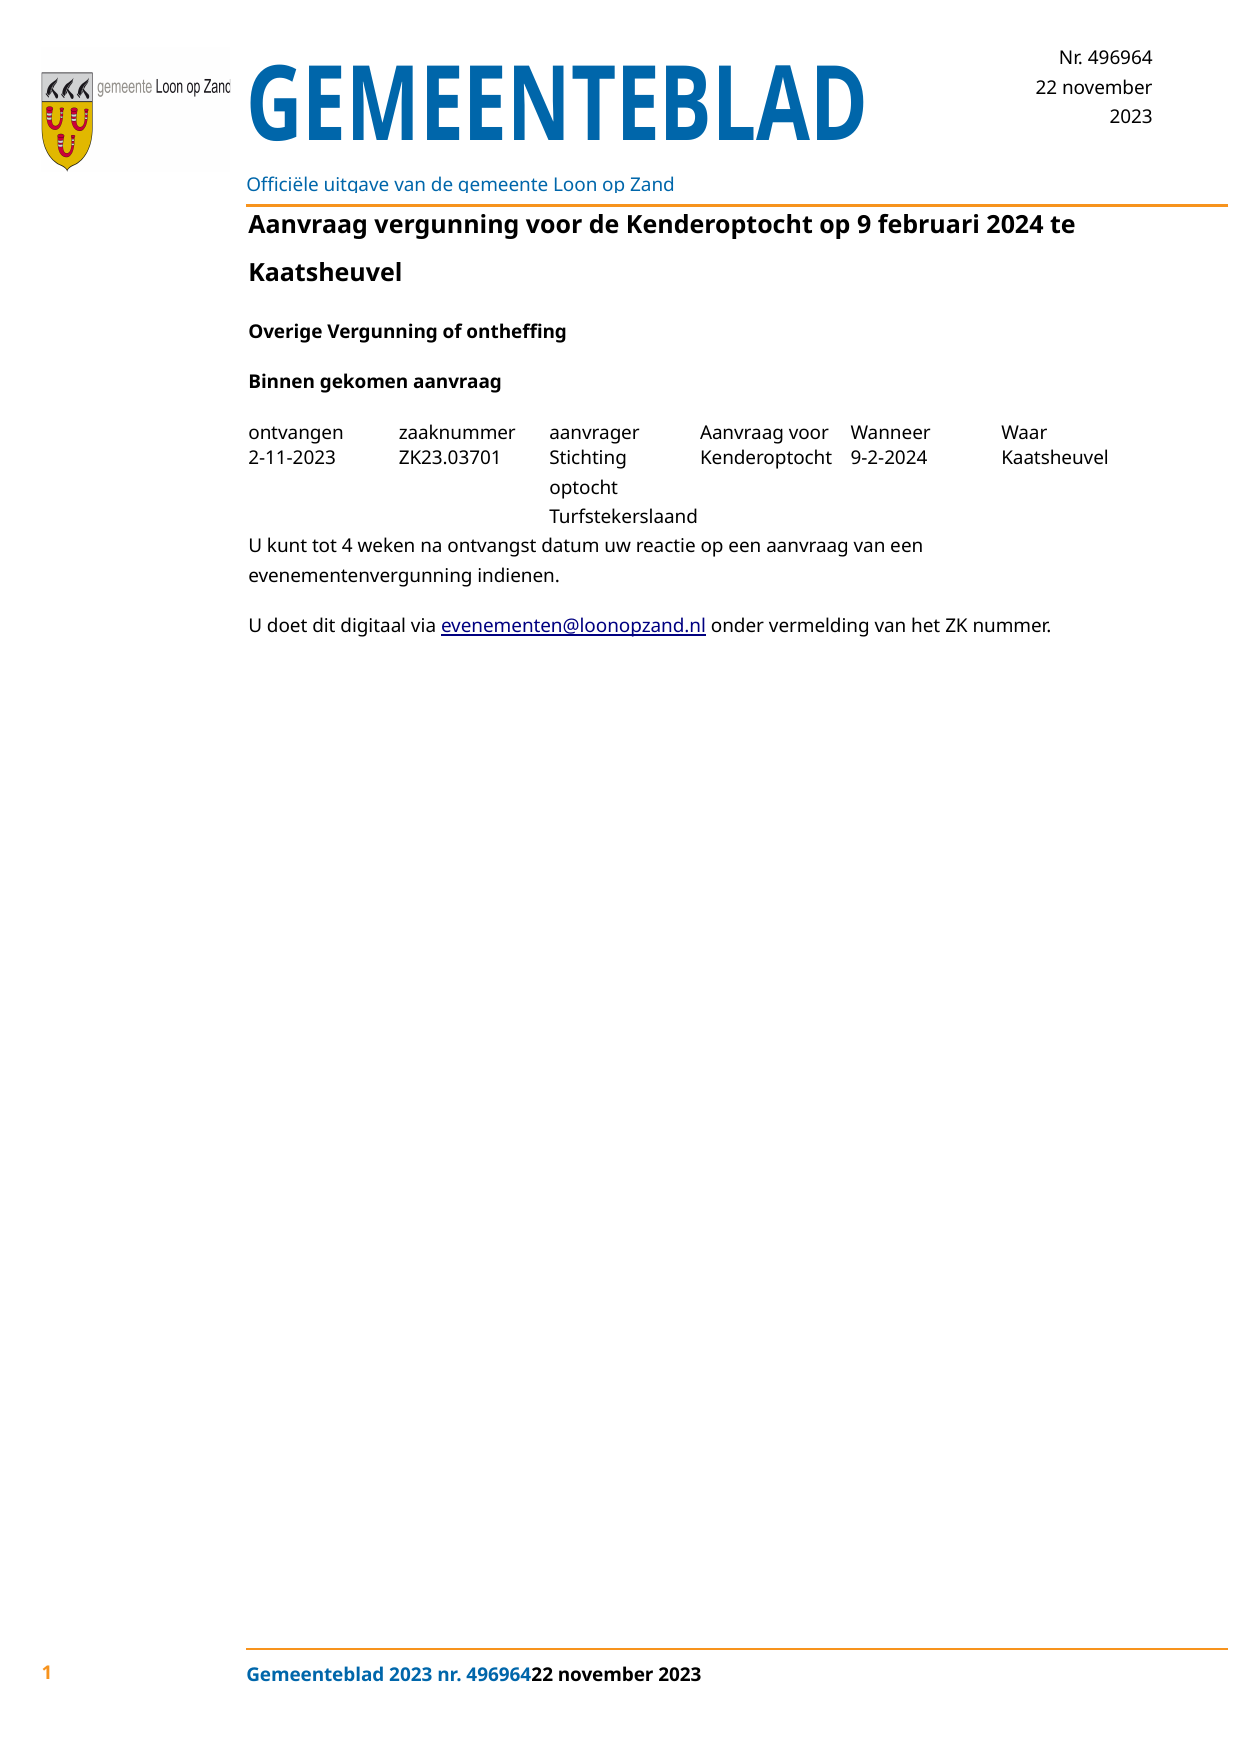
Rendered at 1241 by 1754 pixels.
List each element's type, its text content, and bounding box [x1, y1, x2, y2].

text U kunt tot 4 weken na ontvangst datum uw reactie op een aanvraag van een evenementenvergunning indienen. [248, 533, 1152, 588]
table_header ontvangen [248, 419, 398, 444]
table_header Wanneer [850, 419, 1001, 444]
table_header Aanvraag voor [700, 419, 850, 444]
table_cell Stichting optocht Turfstekerslaand [549, 445, 700, 529]
text Binnen gekomen aanvraag [248, 368, 1152, 394]
table_cell Kaatsheuvel [1001, 445, 1152, 529]
table_header Waar [1001, 419, 1152, 444]
table_header aanvrager [549, 419, 700, 444]
text Aanvraag vergunning voor de Kenderoptocht op 9 februari 2024 te Kaatsheuvel [248, 207, 1152, 288]
picture [41, 47, 231, 172]
table_cell 2-11-2023 [248, 445, 398, 529]
table_cell ZK23.03701 [399, 445, 549, 529]
text U doet dit digitaal via evenementen@loonopzand.nl onder vermelding van het ZK nummer. [248, 613, 1152, 638]
table_header zaaknummer [399, 419, 549, 444]
table_cell Kenderoptocht [700, 445, 850, 529]
table_cell 9-2-2024 [850, 445, 1001, 529]
text Overige Vergunning of ontheffing [248, 318, 1152, 344]
